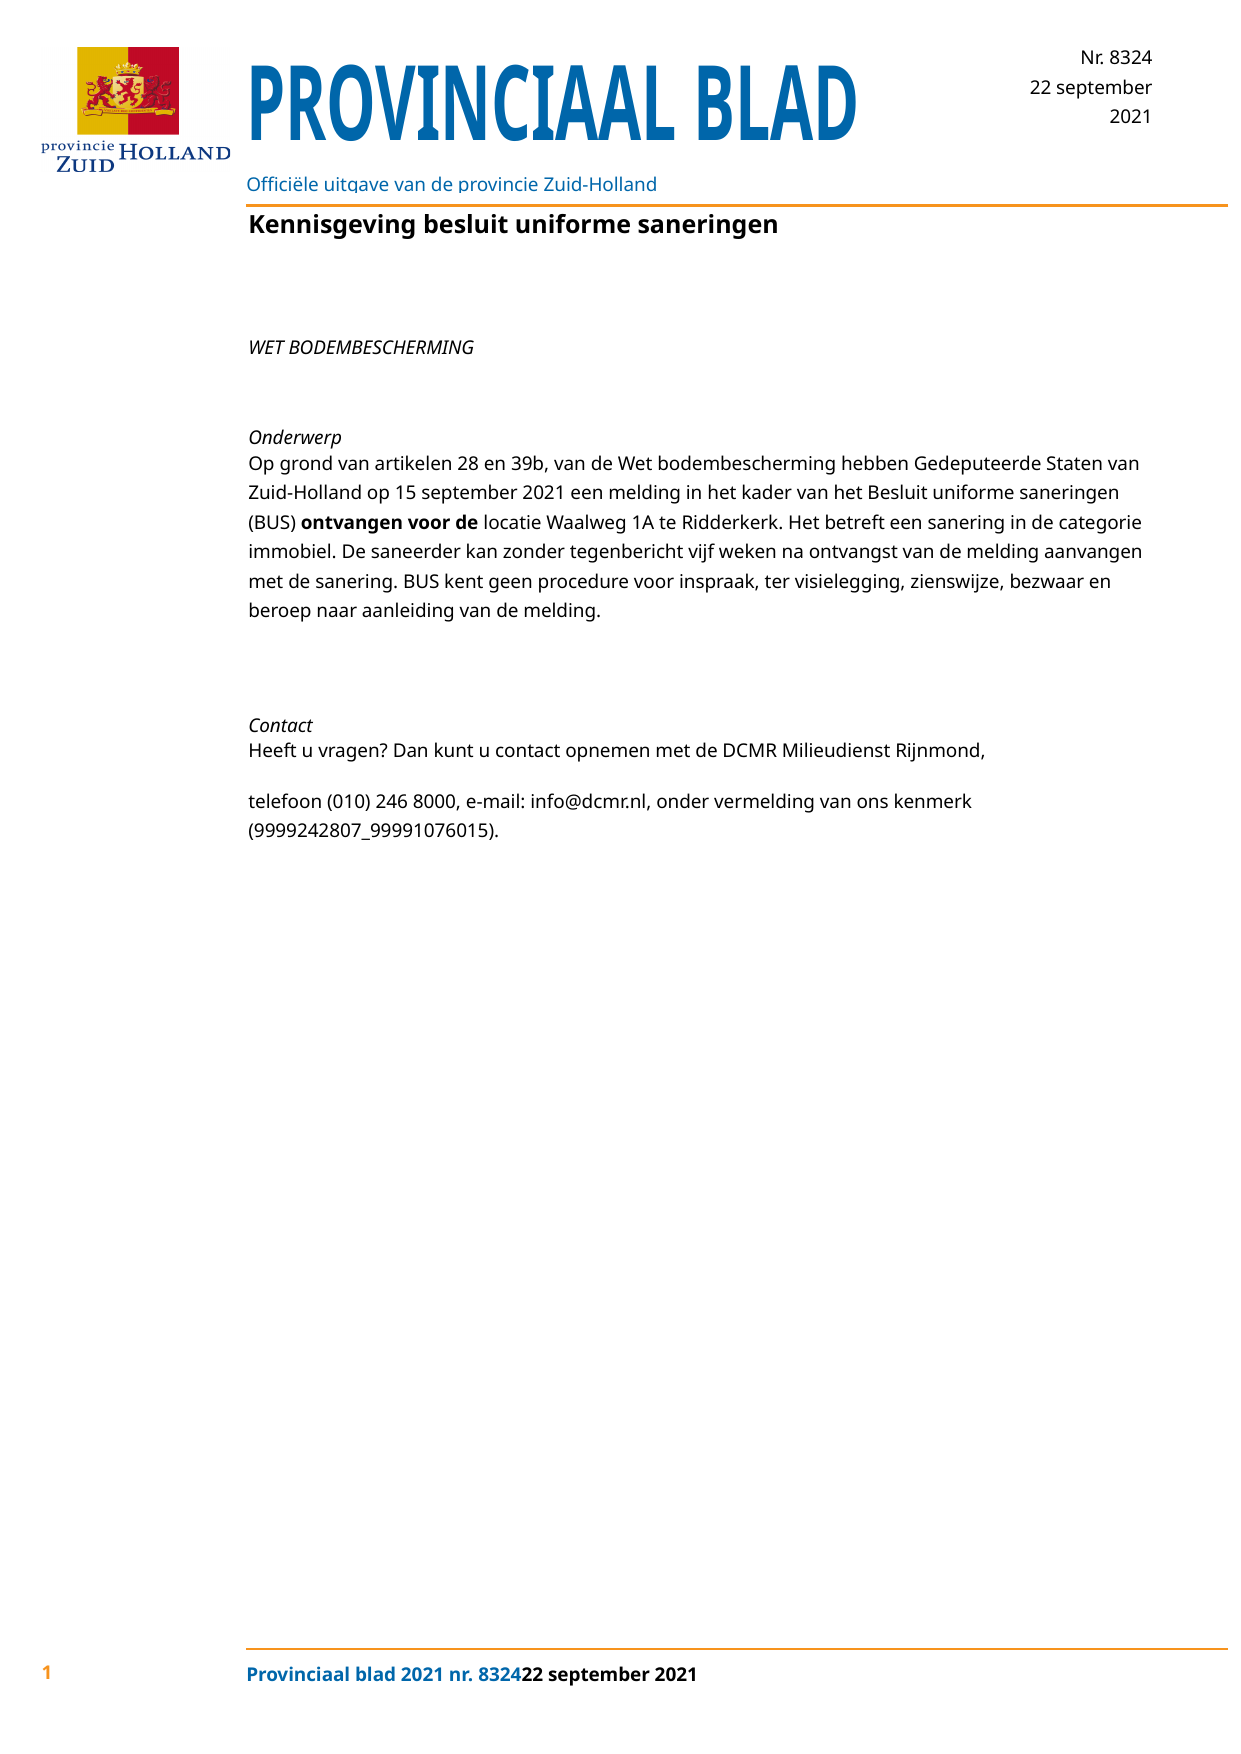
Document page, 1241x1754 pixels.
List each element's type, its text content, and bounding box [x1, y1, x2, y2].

picture [41, 47, 231, 172]
text Heeft u vragen? Dan kunt u contact opnemen met de DCMR Milieudienst Rijnmond, [248, 738, 1152, 763]
text WET BODEMBESCHERMING [248, 334, 1152, 360]
text telefoon (010) 246 8000, e-mail: info@dcmr.nl, onder vermelding van ons kenmerk (9999242807_99991076015). [248, 788, 1152, 843]
text Op grond van artikelen 28 en 39b, van de Wet bodembescherming hebben Gedeputeerde Staten van Zuid-Holland op 15 september 2021 een melding in het kader van het Besluit uniforme saneringen (BUS) ontvangen voor de locatie Waalweg 1A te Ridderkerk. Het betreft een sanering in de categorie immobiel. De saneerder kan zonder tegenbericht vijf weken na ontvangst van de melding aanvangen met de sanering. BUS kent geen procedure voor inspraak, ter visielegging, zienswijze, bezwaar en beroep naar aanleiding van de melding. [248, 450, 1152, 623]
text Onderwerp [248, 424, 1152, 450]
text Kennisgeving besluit uniforme saneringen [248, 207, 1152, 241]
text Contact [248, 712, 1152, 738]
